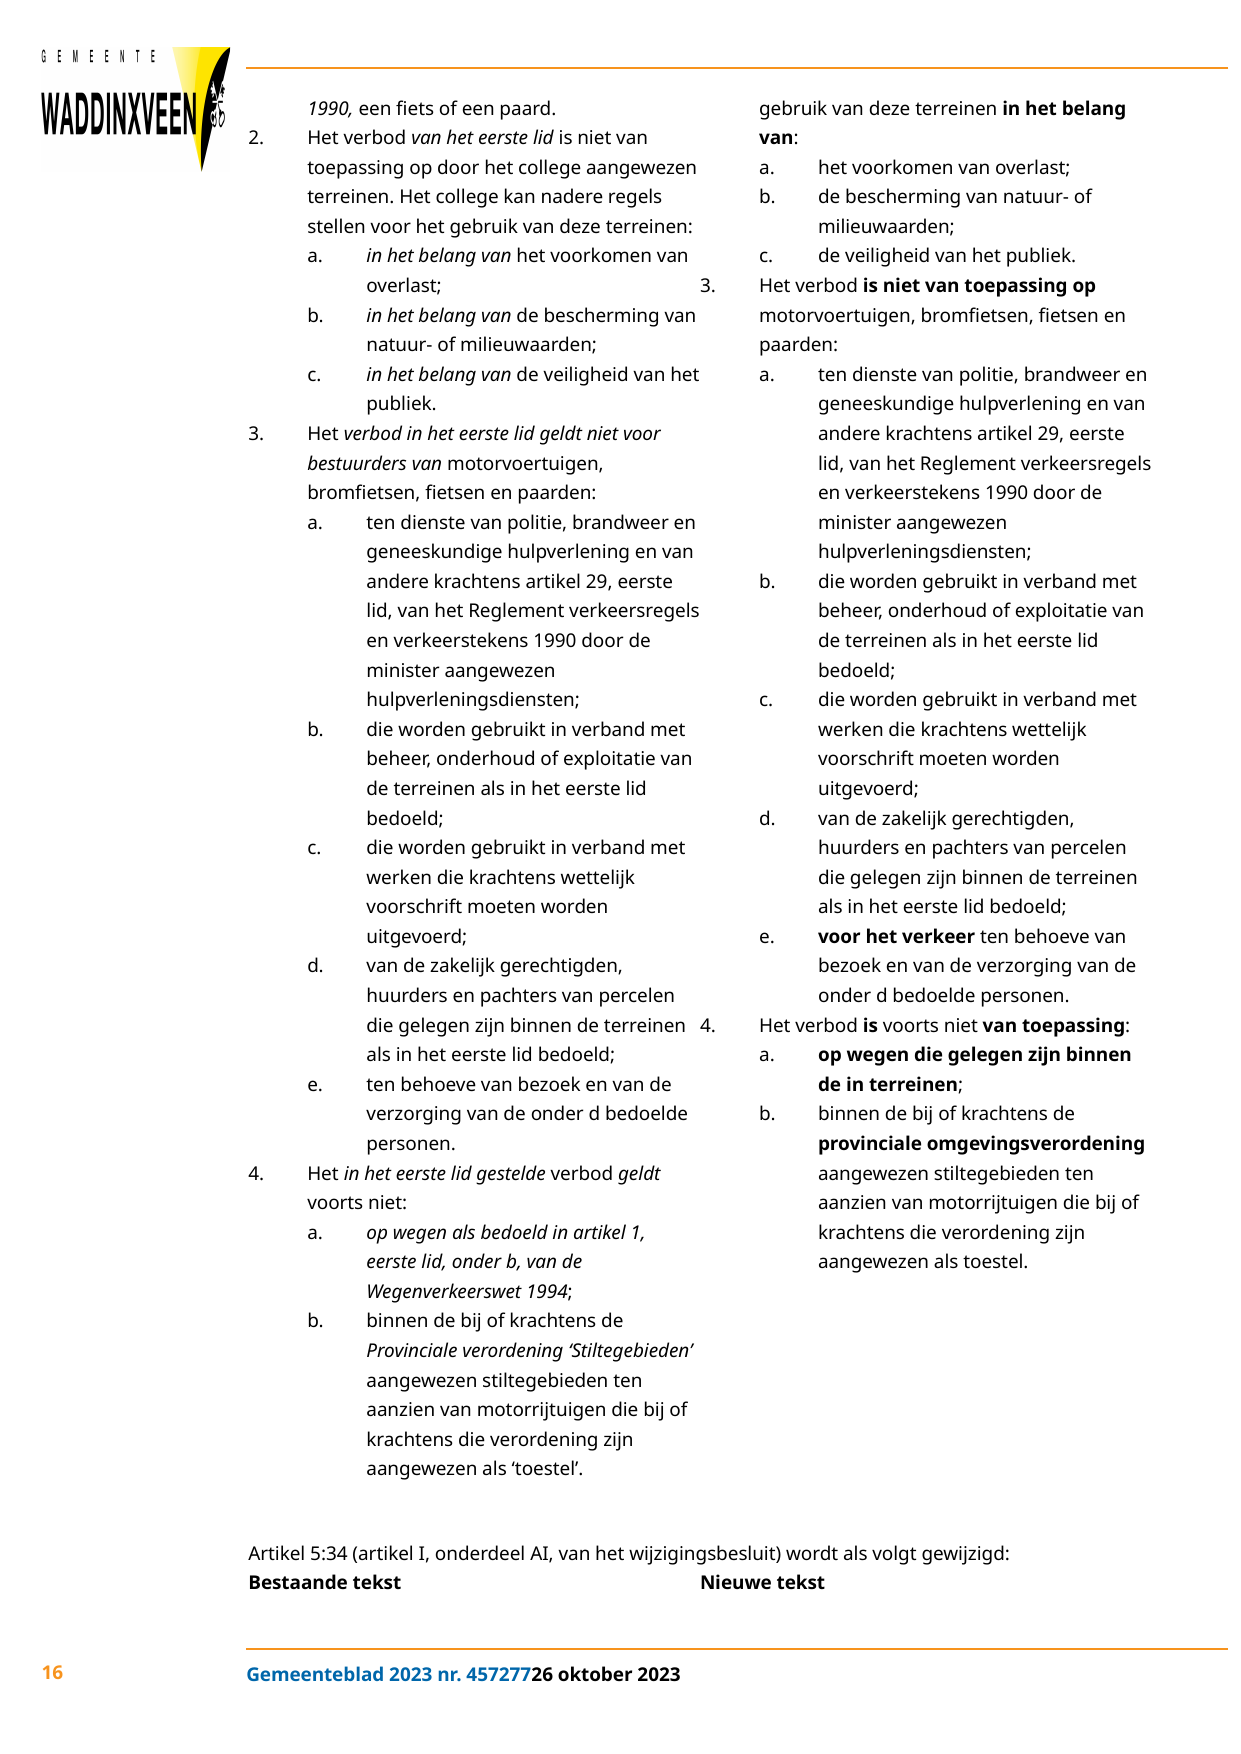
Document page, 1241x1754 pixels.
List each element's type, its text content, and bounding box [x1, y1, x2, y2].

table_cell 1990, een fiets of een paard. Het verbod van het eerste lid is niet van toepassing op door het college aangewezen terreinen. Het college kan nadere regels stellen voor het gebruik van deze terreinen: in het belang van het voorkomen van overlast; in het belang van de bescherming van natuur- of milieuwaarden; in het belang van de veiligheid van het publiek. Het verbod in het eerste lid geldt niet voor bestuurders van motorvoertuigen, bromfietsen, fietsen en paarden: ten dienste van politie, brandweer en geneeskundige hulpverlening en van andere krachtens artikel 29, eerste lid, van het Reglement verkeersregels en verkeerstekens 1990 door de minister aangewezen hulpverleningsdiensten; die worden gebruikt in verband met beheer, onderhoud of exploitatie van de terreinen als in het eerste lid bedoeld; die worden gebruikt in verband met werken die krachtens wettelijk voorschrift moeten worden uitgevoerd; van de zakelijk gerechtigden, huurders en pachters van percelen die gelegen zijn binnen de terreinen als in het eerste lid bedoeld; ten behoeve van bezoek en van de verzorging van de onder d bedoelde personen. Het in het eerste lid gestelde verbod geldt voorts niet: op wegen als bedoeld in artikel 1, eerste lid, onder b, van de Wegenverkeerswet 1994; binnen de bij of krachtens de Provinciale verordening ‘Stiltegebieden’ aangewezen stiltegebieden ten aanzien van motorrijtuigen die bij of krachtens die verordening zijn aangewezen als ‘toestel’. [248, 95, 700, 1481]
table_cell [248, 1481, 700, 1507]
table_cell [700, 1481, 1152, 1507]
text Artikel 5:34 (artikel I, onderdeel AI, van het wijzigingsbesluit) wordt als volgt gewijzigd: [248, 1540, 1152, 1566]
table_cell gebruik van deze terreinen in het belang van: het voorkomen van overlast; de bescherming van natuur- of milieuwaarden; de veiligheid van het publiek. Het verbod is niet van toepassing op motorvoertuigen, bromfietsen, fietsen en paarden: ten dienste van politie, brandweer en geneeskundige hulpverlening en van andere krachtens artikel 29, eerste lid, van het Reglement verkeersregels en verkeerstekens 1990 door de minister aangewezen hulpverleningsdiensten; die worden gebruikt in verband met beheer, onderhoud of exploitatie van de terreinen als in het eerste lid bedoeld; die worden gebruikt in verband met werken die krachtens wettelijk voorschrift moeten worden uitgevoerd; van de zakelijk gerechtigden, huurders en pachters van percelen die gelegen zijn binnen de terreinen als in het eerste lid bedoeld; voor het verkeer ten behoeve van bezoek en van de verzorging van de onder d bedoelde personen. Het verbod is voorts niet van toepassing: op wegen die gelegen zijn binnen de in terreinen; binnen de bij of krachtens de provinciale omgevingsverordening aangewezen stiltegebieden ten aanzien van motorrijtuigen die bij of krachtens die verordening zijn aangewezen als toestel. [700, 95, 1152, 1481]
picture [41, 47, 231, 172]
table_header Bestaande tekst [248, 1570, 700, 1595]
table_header Nieuwe tekst [700, 1570, 1152, 1595]
